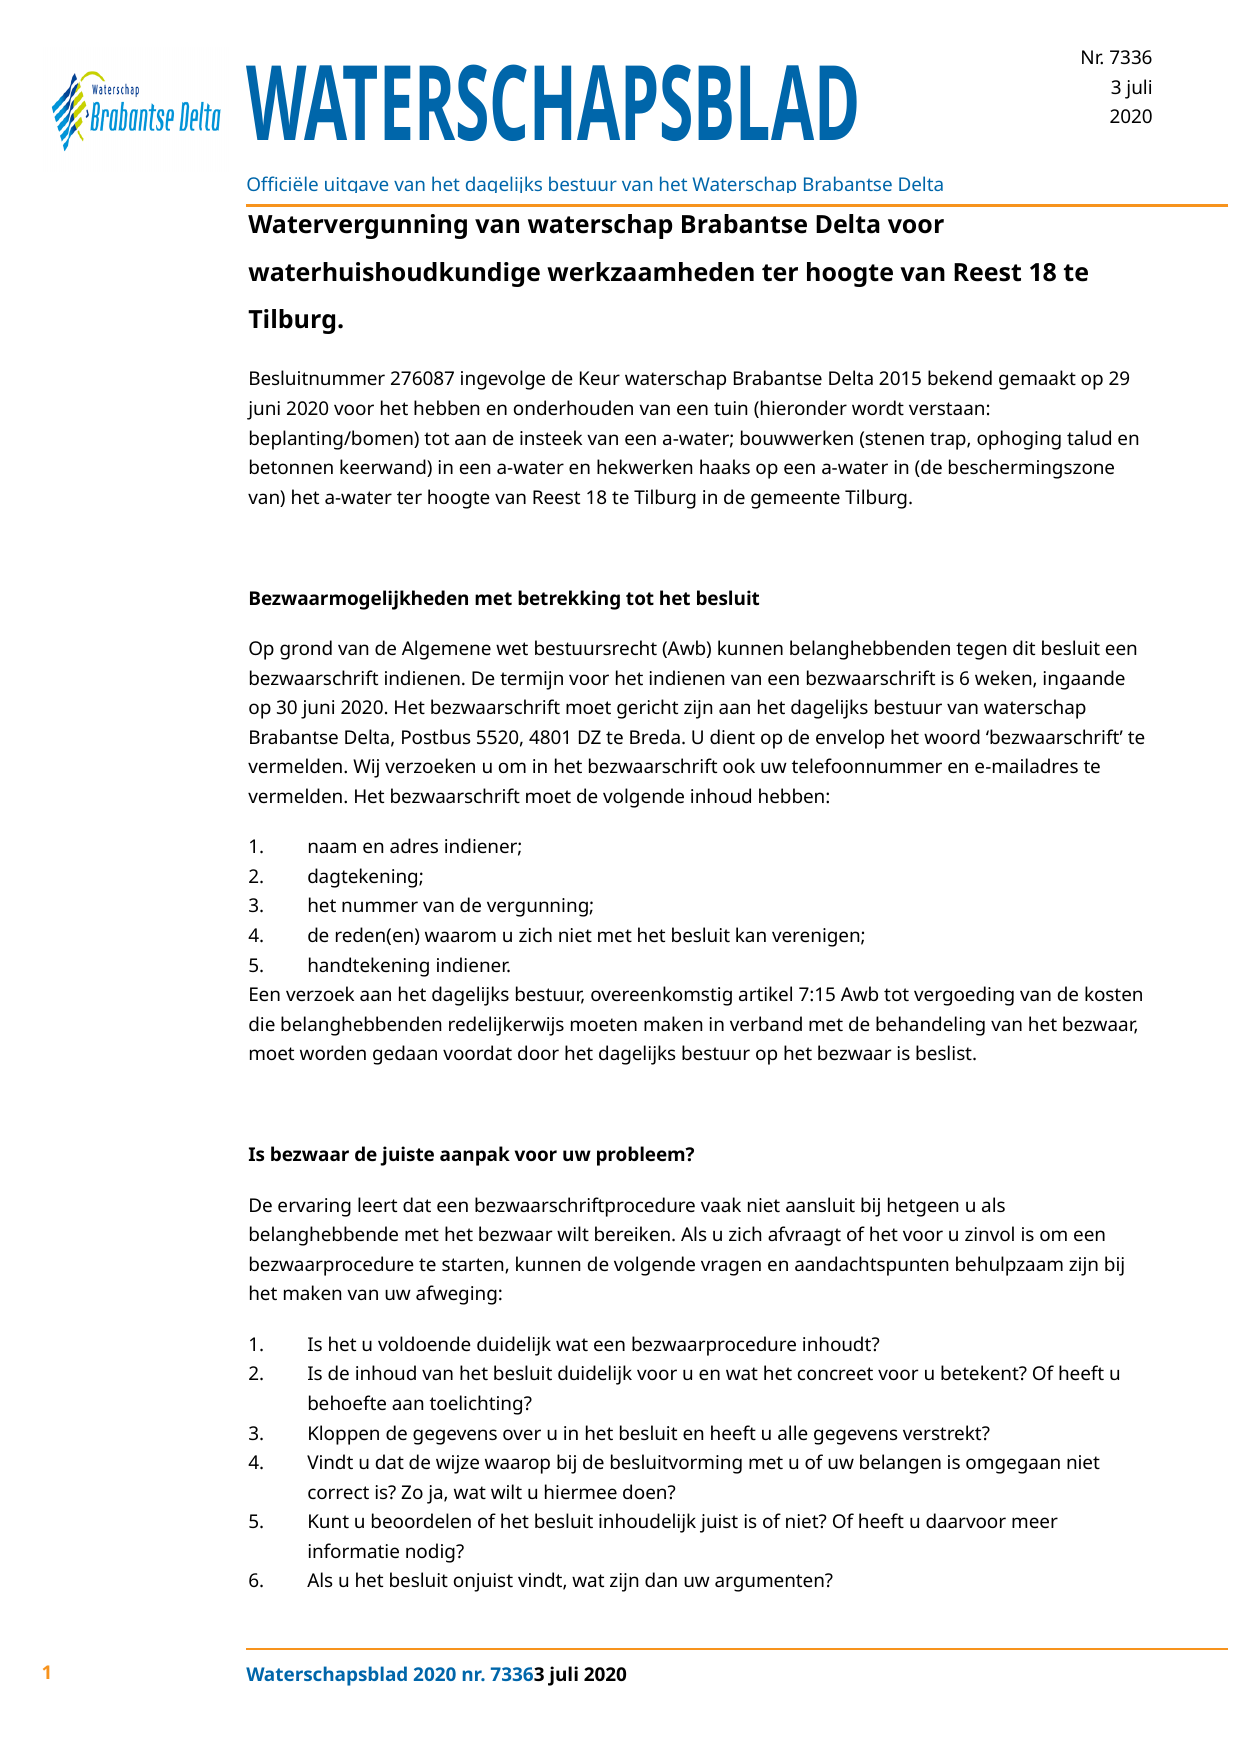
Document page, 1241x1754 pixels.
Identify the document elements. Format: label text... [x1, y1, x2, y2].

list Is het u voldoende duidelijk wat een bezwaarprocedure inhoudt? [248, 1331, 1152, 1357]
picture [41, 47, 231, 172]
text Besluitnummer 276087 ingevolge de Keur waterschap Brabantse Delta 2015 bekend gemaakt op 29 juni 2020 voor het hebben en onderhouden van een tuin (hieronder wordt verstaan: beplanting/bomen) tot aan de insteek van een a-water; bouwwerken (stenen trap, ophoging talud en betonnen keerwand) in een a-water en hekwerken haaks op een a-water in (de beschermingszone van) het a-water ter hoogte van Reest 18 te Tilburg in de gemeente Tilburg. [248, 366, 1152, 509]
text Een verzoek aan het dagelijks bestuur, overeenkomstig artikel 7:15 Awb tot vergoeding van de kosten die belanghebbenden redelijkerwijs moeten maken in verband met de behandeling van het bezwaar, moet worden gedaan voordat door het dagelijks bestuur op het bezwaar is beslist. [248, 981, 1152, 1066]
text Bezwaarmogelijkheden met betrekking tot het besluit [248, 585, 1152, 610]
list Is de inhoud van het besluit duidelijk voor u en wat het concreet voor u betekent? Of heeft u behoefte aan toelichting? [248, 1361, 1152, 1416]
text De ervaring leert dat een bezwaarschriftprocedure vaak niet aansluit bij hetgeen u als belanghebbende met het bezwaar wilt bereiken. Als u zich afvraagt of het voor u zinvol is om een bezwaarprocedure te starten, kunnen de volgende vragen en aandachtspunten behulpzaam zijn bij het maken van uw afweging: [248, 1192, 1152, 1306]
list Kunt u beoordelen of het besluit inhoudelijk juist is of niet? Of heeft u daarvoor meer informatie nodig? [248, 1508, 1152, 1564]
text Is bezwaar de juiste aanpak voor uw probleem? [248, 1141, 1152, 1167]
list dagtekening; [248, 863, 1152, 889]
list het nummer van de vergunning; [248, 893, 1152, 918]
list Kloppen de gegevens over u in het besluit en heeft u alle gegevens verstrekt? [248, 1420, 1152, 1445]
list Vindt u dat de wijze waarop bij de besluitvorming met u of uw belangen is omgegaan niet correct is? Zo ja, wat wilt u hiermee doen? [248, 1449, 1152, 1504]
list naam en adres indiener; [248, 833, 1152, 859]
text Op grond van de Algemene wet bestuursrecht (Awb) kunnen belanghebbenden tegen dit besluit een bezwaarschrift indienen. De termijn voor het indienen van een bezwaarschrift is 6 weken, ingaande op 30 juni 2020. Het bezwaarschrift moet gericht zijn aan het dagelijks bestuur van waterschap Brabantse Delta, Postbus 5520, 4801 DZ te Breda. U dient op de envelop het woord ‘bezwaarschrift’ te vermelden. Wij verzoeken u om in het bezwaarschrift ook uw telefoonnummer en e‑mailadres te vermelden. Het bezwaarschrift moet de volgende inhoud hebben: [248, 635, 1152, 809]
list de reden(en) waarom u zich niet met het besluit kan verenigen; [248, 922, 1152, 948]
list Als u het besluit onjuist vindt, wat zijn dan uw argumenten? [248, 1568, 1152, 1593]
text Watervergunning van waterschap Brabantse Delta voor waterhuishoudkundige werkzaamheden ter hoogte van Reest 18 te Tilburg. [248, 207, 1152, 336]
list handtekening indiener. [248, 952, 1152, 977]
